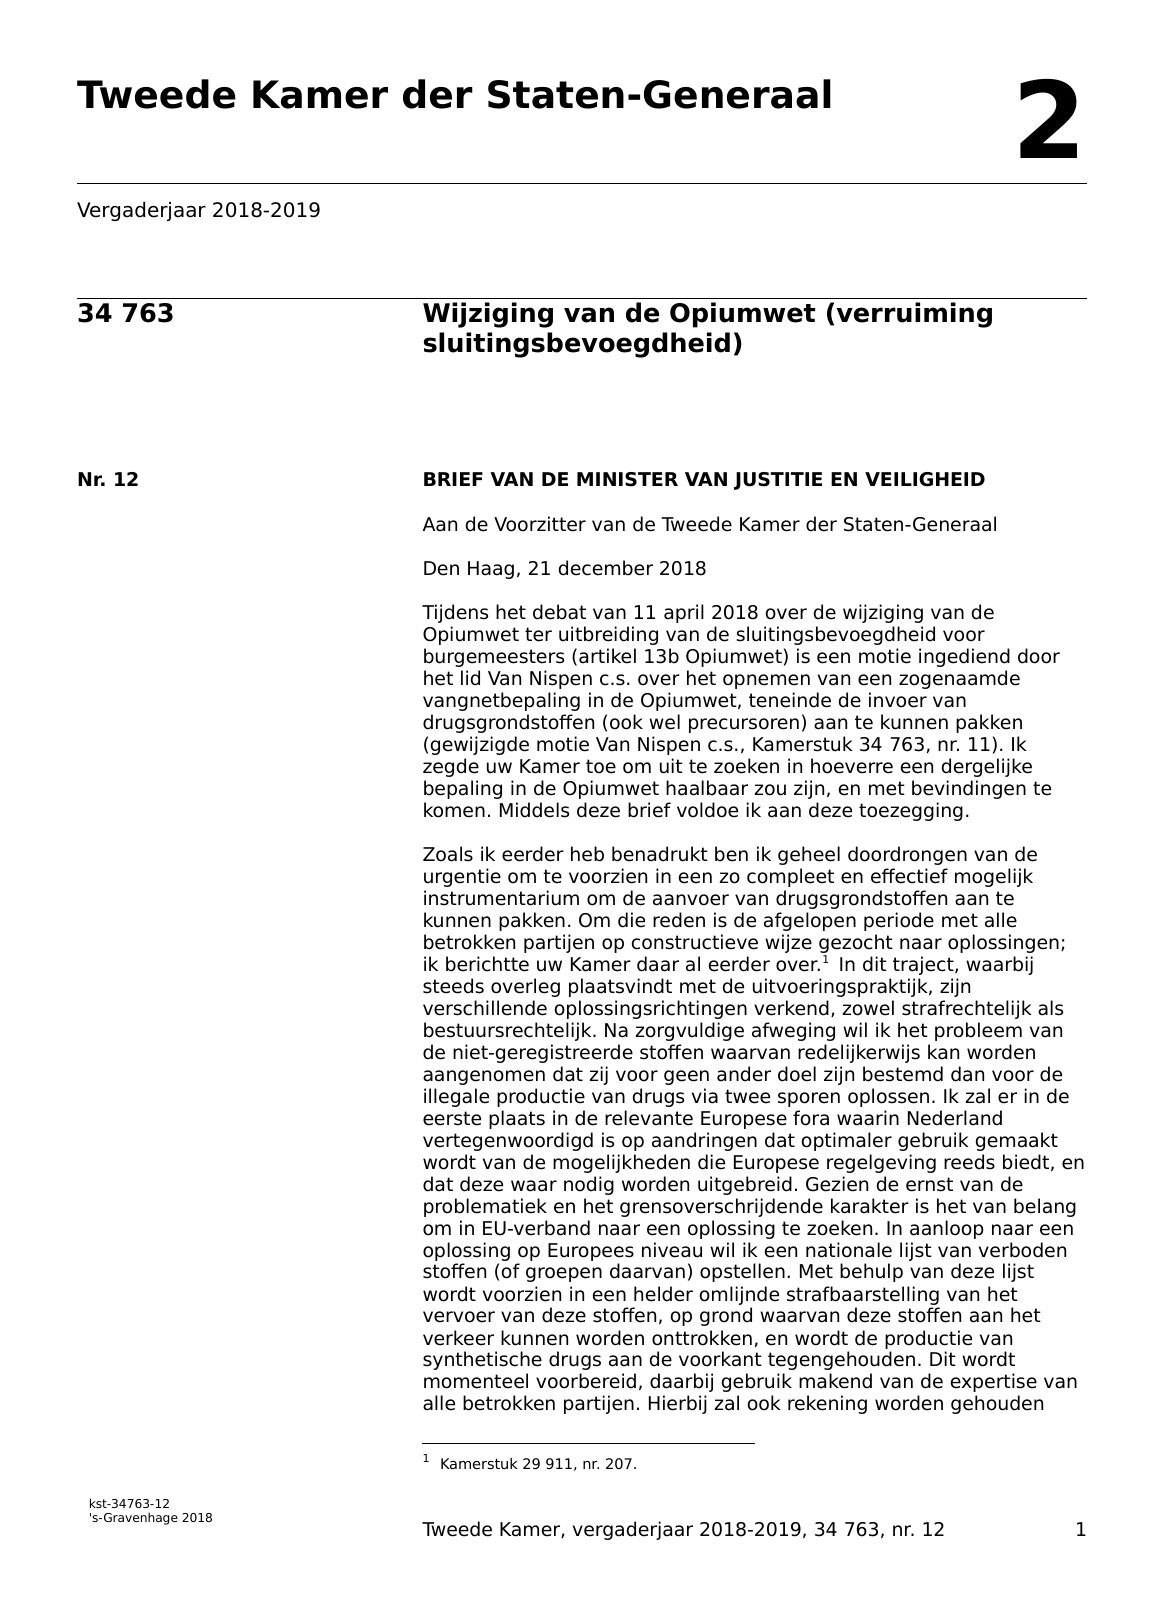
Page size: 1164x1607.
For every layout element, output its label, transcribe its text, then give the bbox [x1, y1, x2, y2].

text 's-Gravenhage 2018 [88, 1511, 323, 1525]
table_header Tweede Kamer der Staten-Generaal [77, 59, 886, 183]
text Tijdens het debat van 11 april 2018 over de wijziging van de Opiumwet ter uitbreiding van de sluitingsbevoegdheid voor burgemeesters (artikel 13b Opiumwet) is een motie ingediend door het lid Van Nispen c.s. over het opnemen van een zogenaamde vangnetbepaling in de Opiumwet, teneinde de invoer van drugsgrondstoffen (ook wel precursoren) aan te kunnen pakken (gewijzigde motie Van Nispen c.s., Kamerstuk 34 763, nr. 11). Ik zegde uw Kamer toe om uit te zoeken in hoeverre een dergelijke bepaling in de Opiumwet haalbaar zou zijn, en met bevindingen te komen. Middels deze brief voldoe ik aan deze toezegging. [422, 602, 1087, 822]
table_header 2 [886, 59, 1087, 183]
table_cell Vergaderjaar 2018-2019 [77, 184, 1087, 298]
subtitle 34 763 Wijziging van de Opiumwet (verruiming sluitingsbevoegdheid) [77, 299, 1087, 358]
text Aan de Voorzitter van de Tweede Kamer der Staten-Generaal [422, 513, 1087, 536]
text kst-34763-12 [88, 1497, 323, 1511]
text Zoals ik eerder heb benadrukt ben ik geheel doordrongen van de urgentie om te voorzien in een zo compleet en effectief mogelijk instrumentarium om de aanvoer van drugsgrondstoffen aan te kunnen pakken. Om die reden is de afgelopen periode met alle betrokken partijen op constructieve wijze gezocht naar oplossingen; ik berichtte uw Kamer daar al eerder over. In dit traject, waarbij steeds overleg plaatsvindt met de uitvoeringspraktijk, zijn verschillende oplossingsrichtingen verkend, zowel strafrechtelijk als bestuursrechtelijk. Na zorgvuldige afweging wil ik het probleem van de niet-geregistreerde stoffen waarvan redelijkerwijs kan worden aangenomen dat zij voor geen ander doel zijn bestemd dan voor de illegale productie van drugs via twee sporen oplossen. Ik zal er in de eerste plaats in de relevante Europese fora waarin Nederland vertegenwoordigd is op aandringen dat optimaler gebruik gemaakt wordt van de mogelijkheden die Europese regelgeving reeds biedt, en dat deze waar nodig worden uitgebreid. Gezien de ernst van de problematiek en het grensoverschrijdende karakter is het van belang om in EU-verband naar een oplossing te zoeken. In aanloop naar een oplossing op Europees niveau wil ik een nationale lijst van verboden stoffen (of groepen daarvan) opstellen. Met behulp van deze lijst wordt voorzien in een helder omlijnde strafbaarstelling van het vervoer van deze stoffen, op grond waarvan deze stoffen aan het verkeer kunnen worden onttrokken, en wordt de productie van synthetische drugs aan de voorkant tegengehouden. Dit wordt momenteel voorbereid, daarbij gebruik makend van de expertise van alle betrokken partijen. Hierbij zal ook rekening worden gehouden [422, 844, 1087, 1415]
text Kamerstuk 29 911, nr. 207. [422, 1452, 1087, 1474]
text Den Haag, 21 december 2018 [422, 558, 1087, 580]
subtitle Nr. 12 BRIEF VAN DE MINISTER VAN JUSTITIE EN VEILIGHEID [77, 469, 1087, 491]
